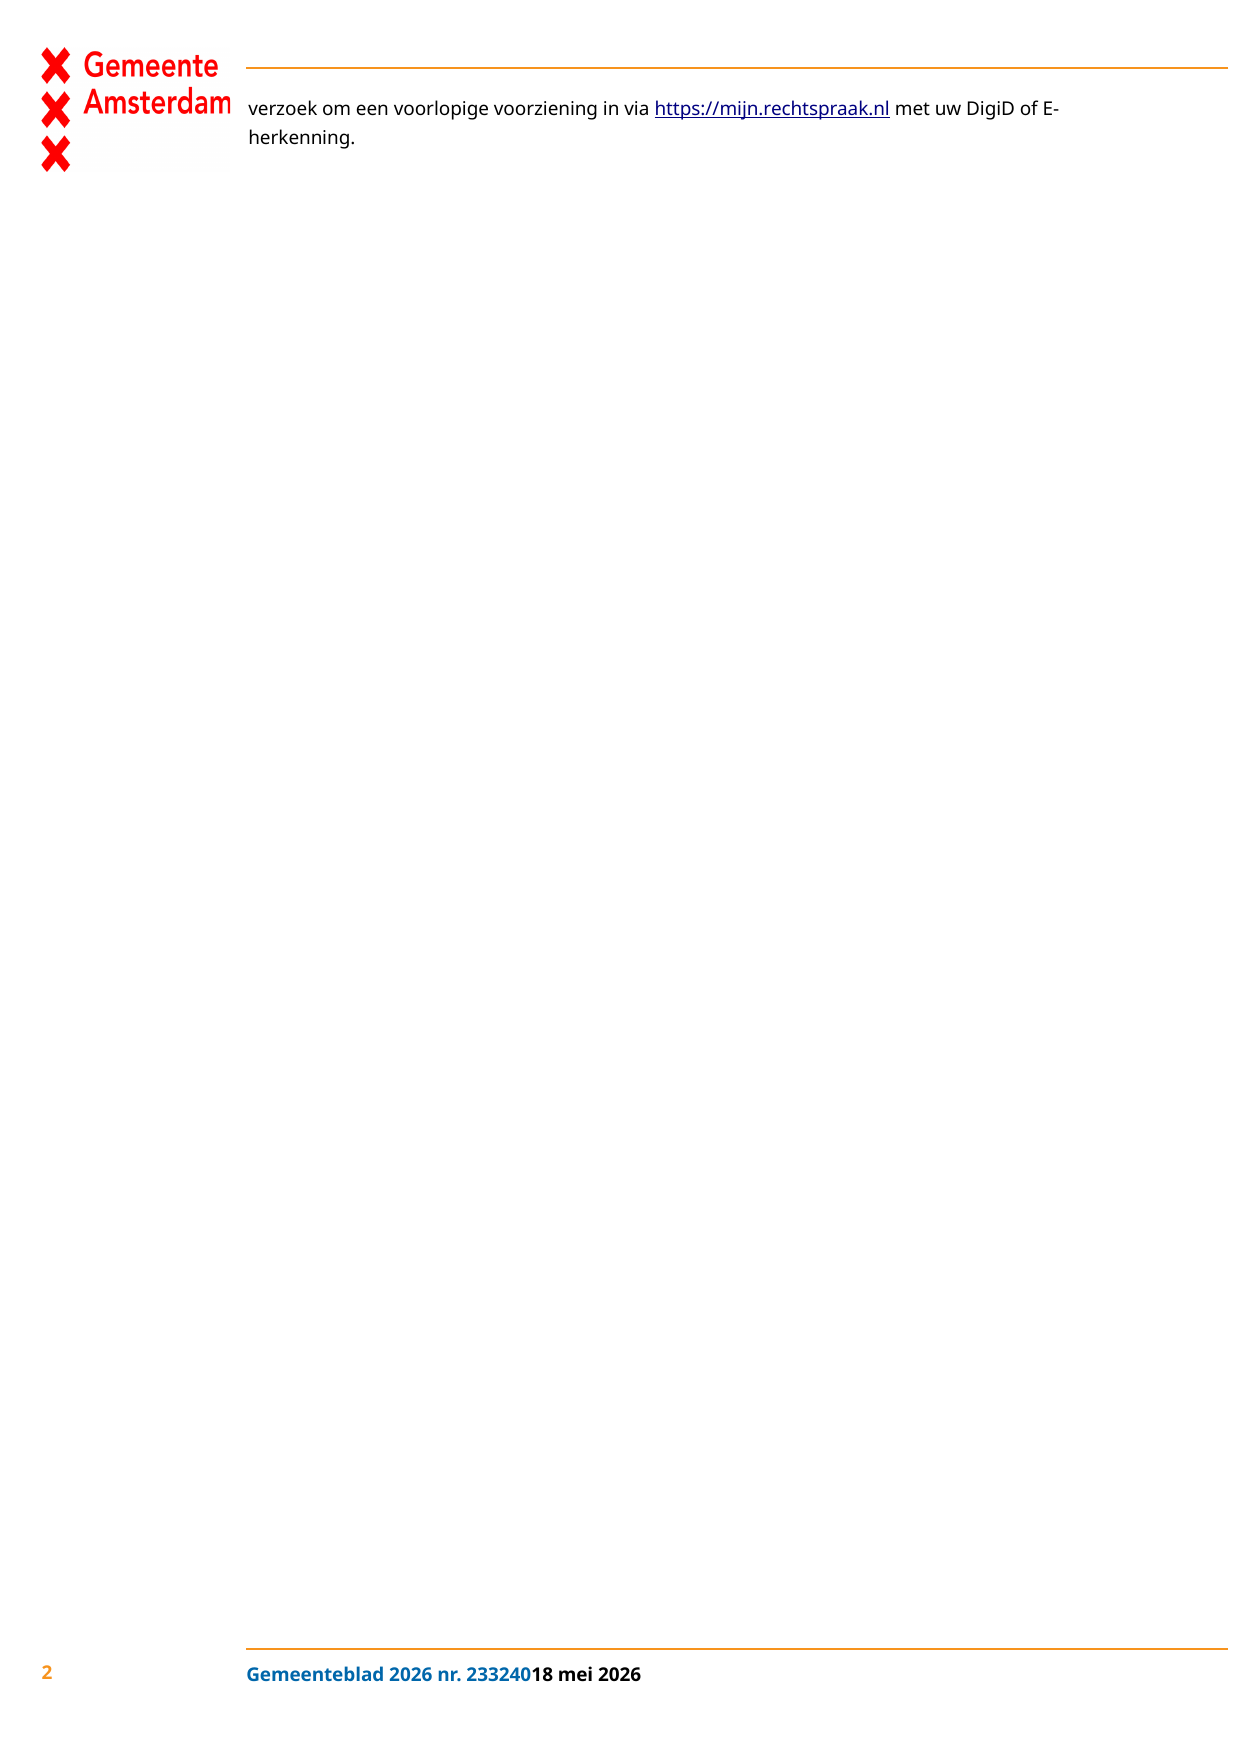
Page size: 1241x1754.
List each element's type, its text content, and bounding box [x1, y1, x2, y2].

text verzoek om een voorlopige voorziening in via https://mijn.rechtspraak.nl met uw DigiD of E-herkenning. [248, 95, 1152, 150]
picture [41, 47, 231, 172]
